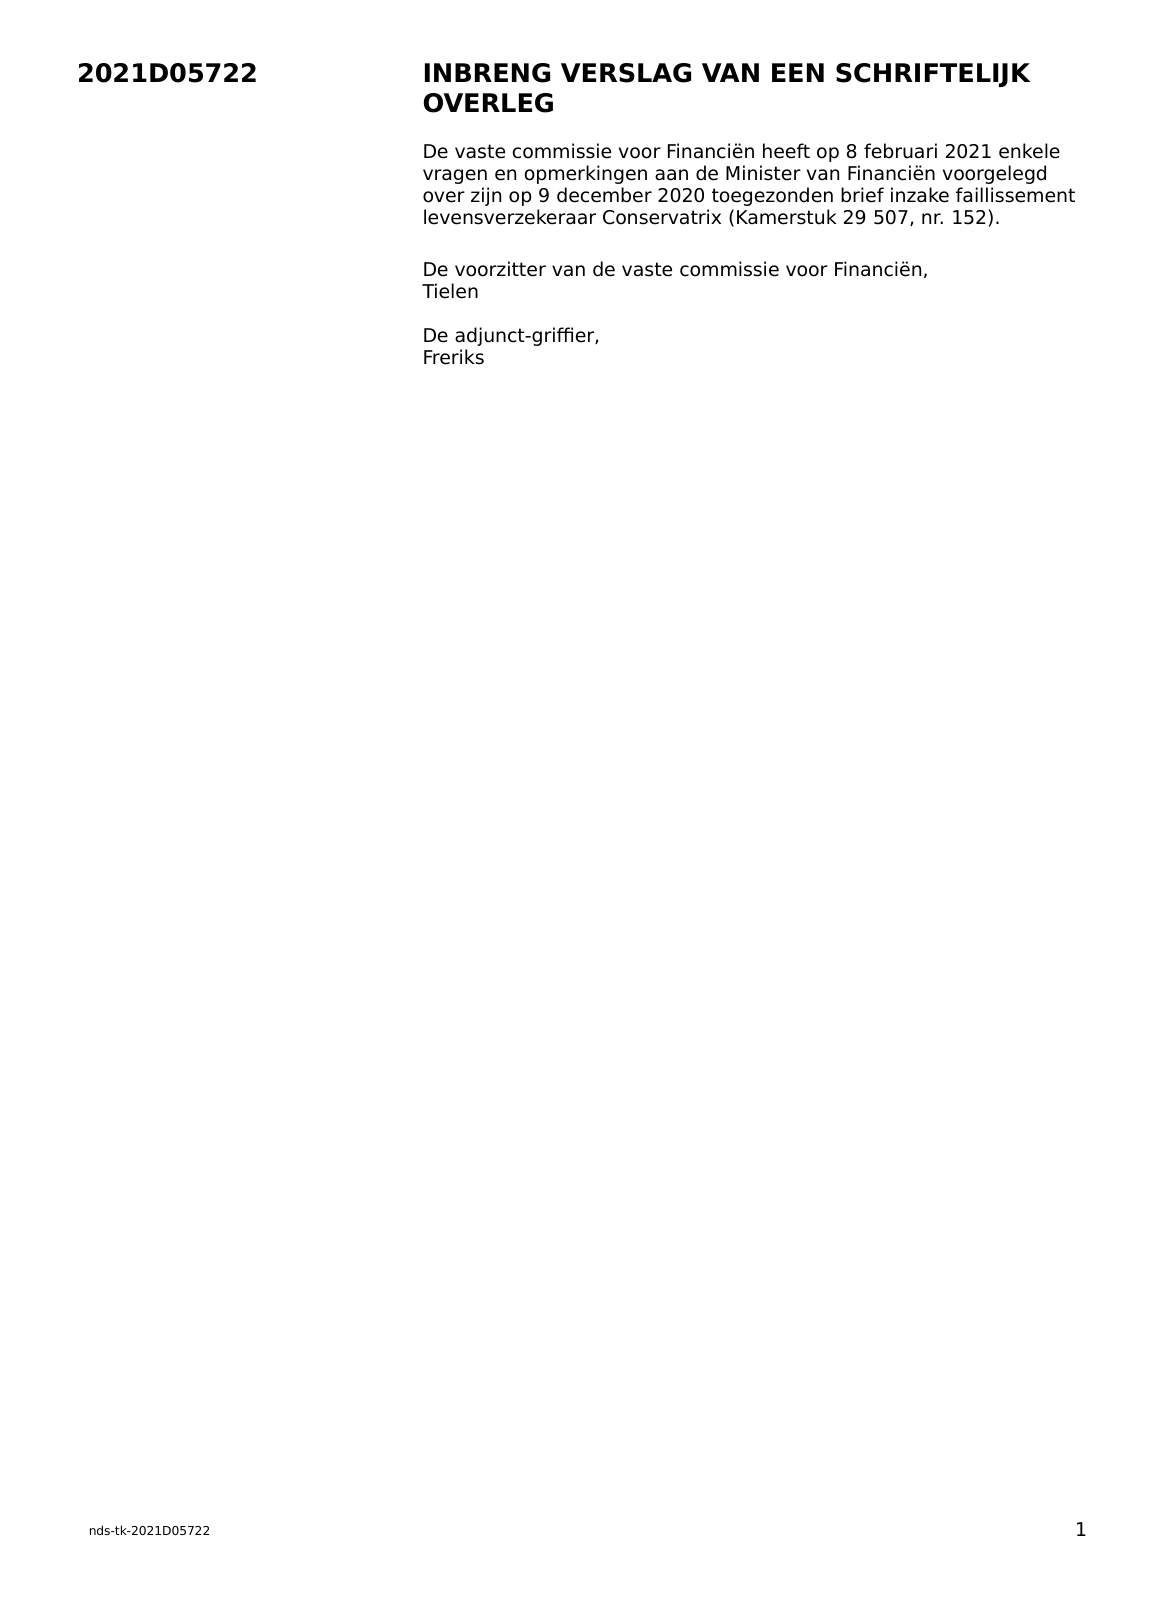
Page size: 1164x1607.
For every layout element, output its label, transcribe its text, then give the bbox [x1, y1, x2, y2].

text De adjunct-griffier, Freriks [422, 325, 1087, 369]
text De vaste commissie voor Financiën heeft op 8 februari 2021 enkele vragen en opmerkingen aan de Minister van Financiën voorgelegd over zijn op 9 december 2020 toegezonden brief inzake faillissement levensverzekeraar Conservatrix (Kamerstuk 29 507, nr. 152). [422, 141, 1087, 228]
text nds-tk-2021D05722 [88, 1524, 323, 1538]
text De voorzitter van de vaste commissie voor Financiën, Tielen [422, 258, 1087, 302]
text 2021D05722 INBRENG VERSLAG VAN EEN SCHRIFTELIJK OVERLEG [77, 59, 1087, 118]
